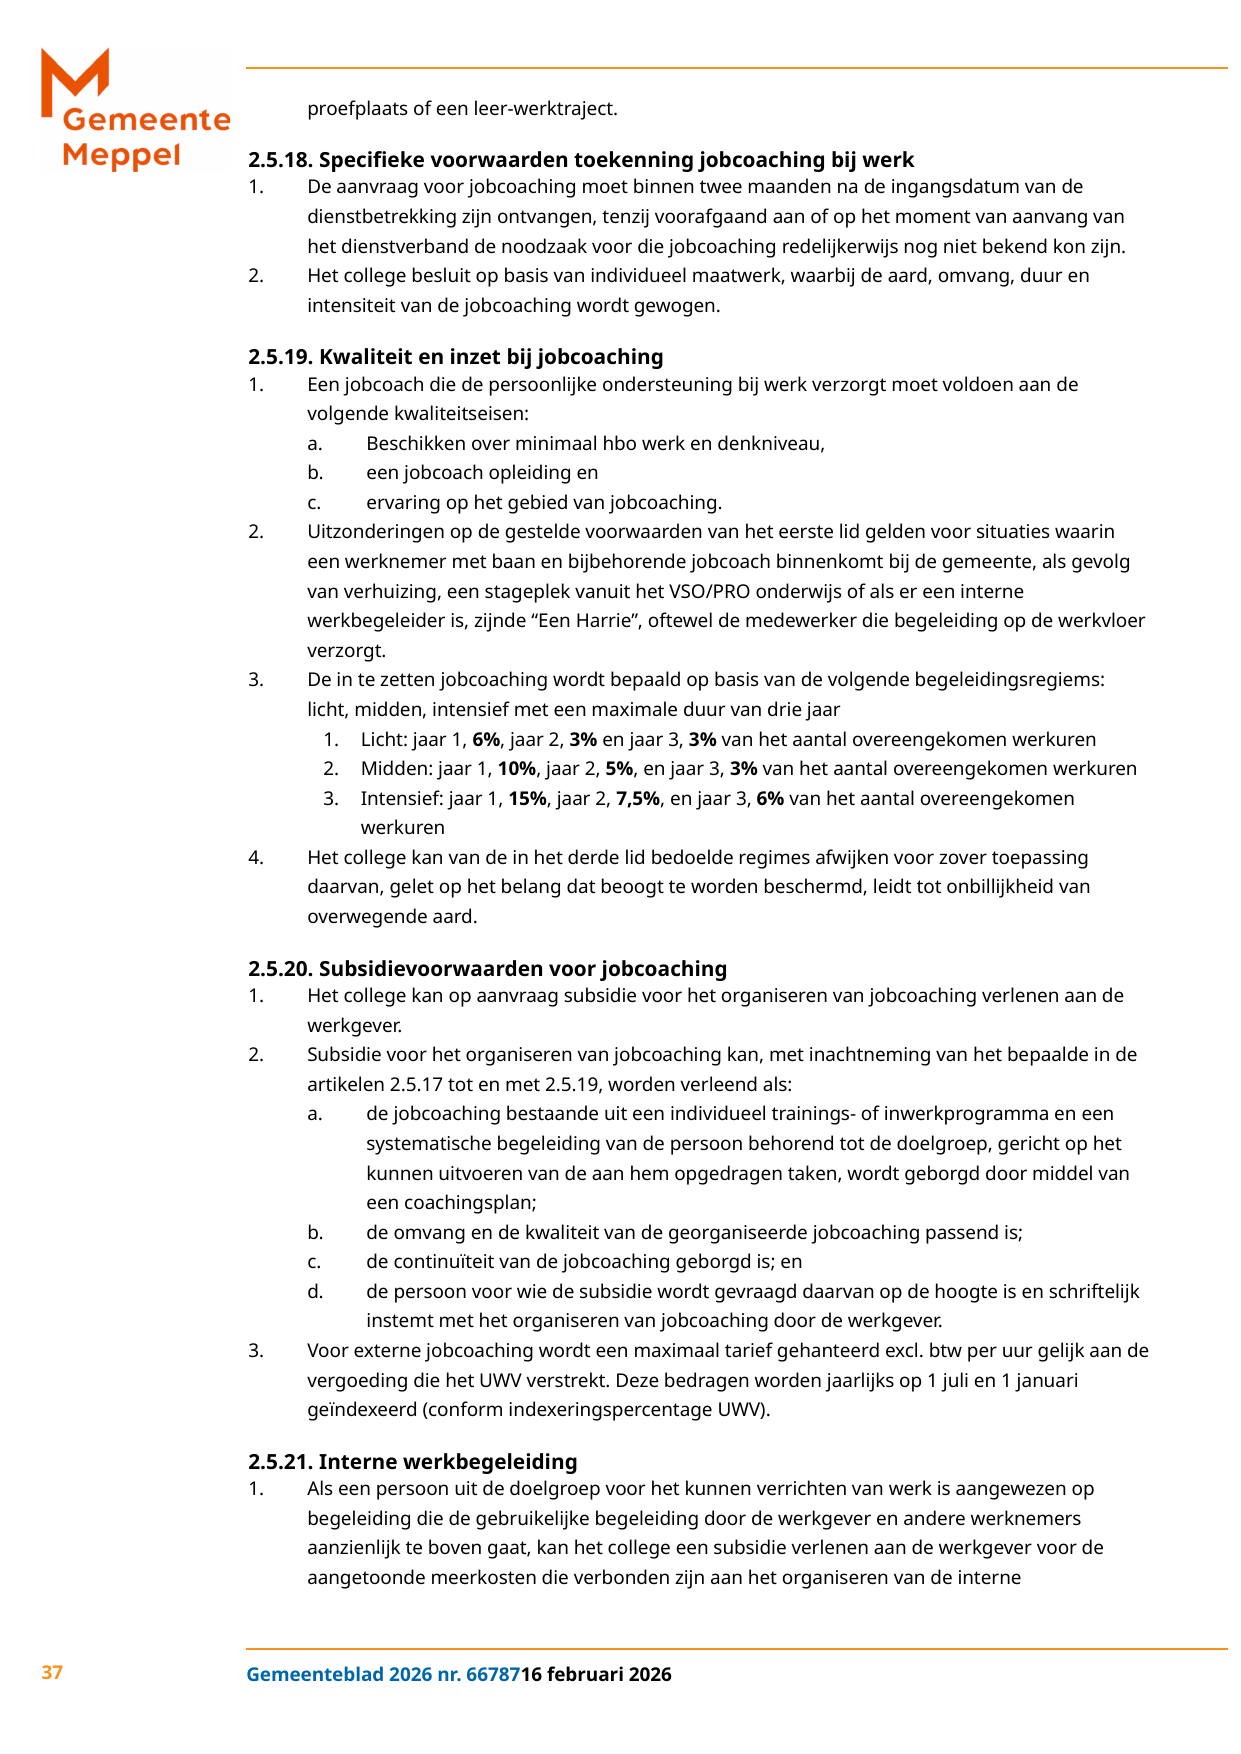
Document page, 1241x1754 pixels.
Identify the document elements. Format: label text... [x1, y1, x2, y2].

text 2.5.20. Subsidievoorwaarden voor jobcoaching [248, 954, 1152, 982]
list Het college kan van de in het derde lid bedoelde regimes afwijken voor zover toepassing daarvan, gelet op het belang dat beoogt te worden beschermd, leidt tot onbillijkheid van overwegende aard. [248, 844, 1152, 929]
text 2.5.19. Kwaliteit en inzet bij jobcoaching [248, 342, 1152, 371]
list proefplaats of een leer-werktraject. [248, 95, 1152, 121]
list Licht: jaar 1, 6%, jaar 2, 3% en jaar 3, 3% van het aantal overeengekomen werkuren [323, 726, 1152, 752]
list De in te zetten jobcoaching wordt bepaald op basis van de volgende begeleidingsregiems: licht, midden, intensief met een maximale duur van drie jaar [248, 667, 1152, 722]
list Midden: jaar 1, 10%, jaar 2, 5%, en jaar 3, 3% van het aantal overeengekomen werkuren [323, 755, 1152, 781]
list Het college besluit op basis van individueel maatwerk, waarbij de aard, omvang, duur en intensiteit van de jobcoaching wordt gewogen. [248, 262, 1152, 318]
text 2.5.21. Interne werkbegeleiding [248, 1447, 1152, 1475]
list Het college kan op aanvraag subsidie voor het organiseren van jobcoaching verlenen aan de werkgever. [248, 982, 1152, 1037]
list Uitzonderingen op de gestelde voorwaarden van het eerste lid gelden voor situaties waarin een werknemer met baan en bijbehorende jobcoach binnenkomt bij de gemeente, als gevolg van verhuizing, een stageplek vanuit het VSO/PRO onderwijs of als er een interne werkbegeleider is, zijnde “Een Harrie”, oftewel de medewerker die begeleiding op de werkvloer verzorgt. [248, 519, 1152, 663]
list Voor externe jobcoaching wordt een maximaal tarief gehanteerd excl. btw per uur gelijk aan de vergoeding die het UWV verstrekt. Deze bedragen worden jaarlijks op 1 juli en 1 januari geïndexeerd (conform indexeringspercentage UWV). [248, 1337, 1152, 1422]
list Intensief: jaar 1, 15%, jaar 2, 7,5%, en jaar 3, 6% van het aantal overeengekomen werkuren [323, 785, 1152, 840]
list Subsidie voor het organiseren van jobcoaching kan, met inachtneming van het bepaalde in de artikelen 2.5.17 tot en met 2.5.19, worden verleend als: [248, 1041, 1152, 1097]
list een jobcoach opleiding en [307, 459, 1152, 485]
list Als een persoon uit de doelgroep voor het kunnen verrichten van werk is aangewezen op begeleiding die de gebruikelijke begeleiding door de werkgever en andere werknemers aanzienlijk te boven gaat, kan het college een subsidie verlenen aan de werkgever voor de aangetoonde meerkosten die verbonden zijn aan het organiseren van de interne [248, 1475, 1152, 1590]
list Een jobcoach die de persoonlijke ondersteuning bij werk verzorgt moet voldoen aan de volgende kwaliteitseisen: [248, 371, 1152, 426]
list de omvang en de kwaliteit van de georganiseerde jobcoaching passend is; [307, 1219, 1152, 1244]
list de jobcoaching bestaande uit een individueel trainings- of inwerkprogramma en een systematische begeleiding van de persoon behorend tot de doelgroep, gericht op het kunnen uitvoeren van de aan hem opgedragen taken, wordt geborgd door middel van een coachingsplan; [307, 1101, 1152, 1215]
list De aanvraag voor jobcoaching moet binnen twee maanden na de ingangsdatum van de dienstbetrekking zijn ontvangen, tenzij voorafgaand aan of op het moment van aanvang van het dienstverband de noodzaak voor die jobcoaching redelijkerwijs nog niet bekend kon zijn. [248, 174, 1152, 258]
picture [41, 47, 231, 172]
list Beschikken over minimaal hbo werk en denkniveau, [307, 430, 1152, 456]
text 2.5.18. Specifieke voorwaarden toekenning jobcoaching bij werk [248, 145, 1152, 174]
list ervaring op het gebied van jobcoaching. [307, 489, 1152, 515]
list de persoon voor wie de subsidie wordt gevraagd daarvan op de hoogte is en schriftelijk instemt met het organiseren van jobcoaching door de werkgever. [307, 1278, 1152, 1333]
list de continuïteit van de jobcoaching geborgd is; en [307, 1248, 1152, 1274]
